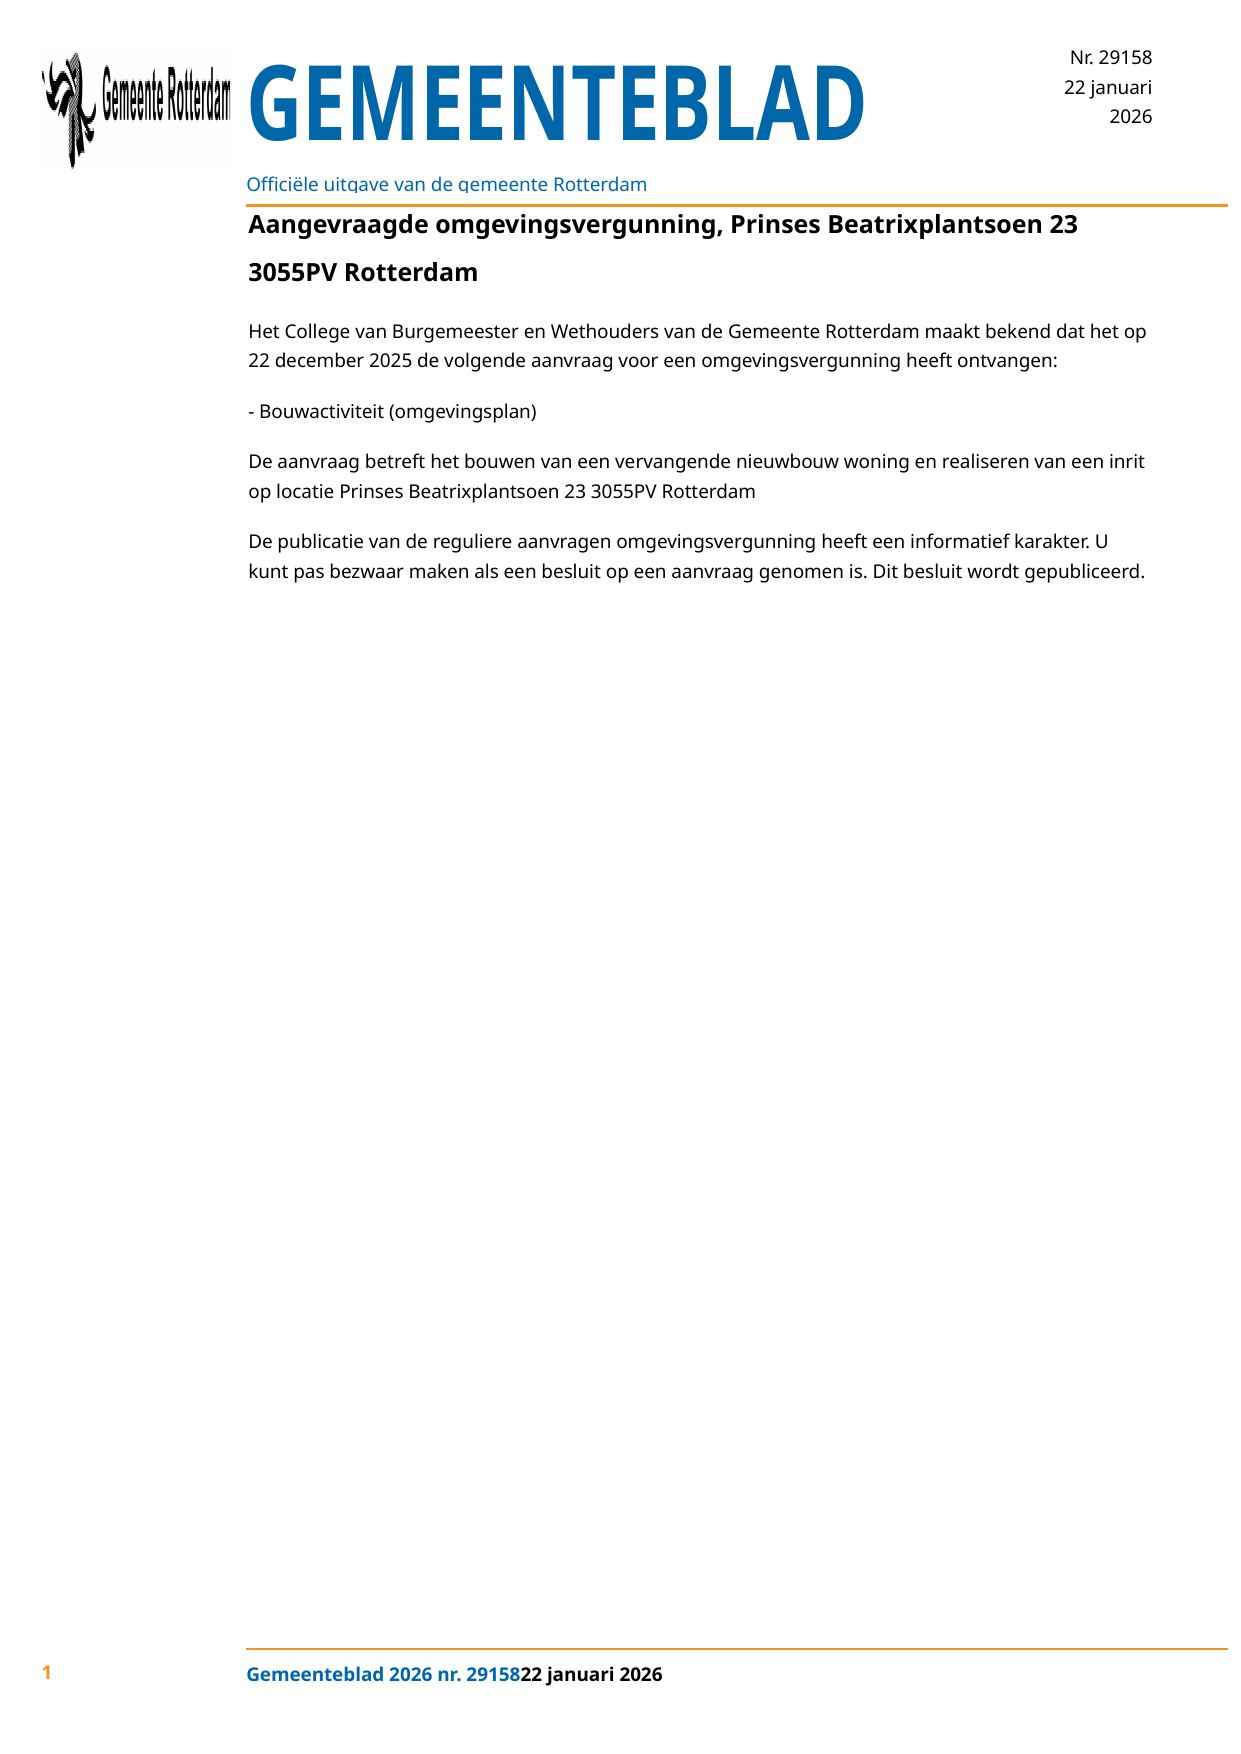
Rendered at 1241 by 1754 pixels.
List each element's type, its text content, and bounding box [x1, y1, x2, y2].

picture [41, 47, 231, 172]
text Het College van Burgemeester en Wethouders van de Gemeente Rotterdam maakt bekend dat het op 22 december 2025 de volgende aanvraag voor een omgevingsvergunning heeft ontvangen: [248, 318, 1152, 373]
text - Bouwactiviteit (omgevingsplan) [248, 398, 1152, 424]
text De aanvraag betreft het bouwen van een vervangende nieuwbouw woning en realiseren van een inrit op locatie Prinses Beatrixplantsoen 23 3055PV Rotterdam [248, 448, 1152, 504]
text Aangevraagde omgevingsvergunning, Prinses Beatrixplantsoen 23 3055PV Rotterdam [248, 207, 1152, 288]
text De publicatie van de reguliere aanvragen omgevingsvergunning heeft een informatief karakter. U kunt pas bezwaar maken als een besluit op een aanvraag genomen is. Dit besluit wordt gepubliceerd. [248, 528, 1152, 584]
